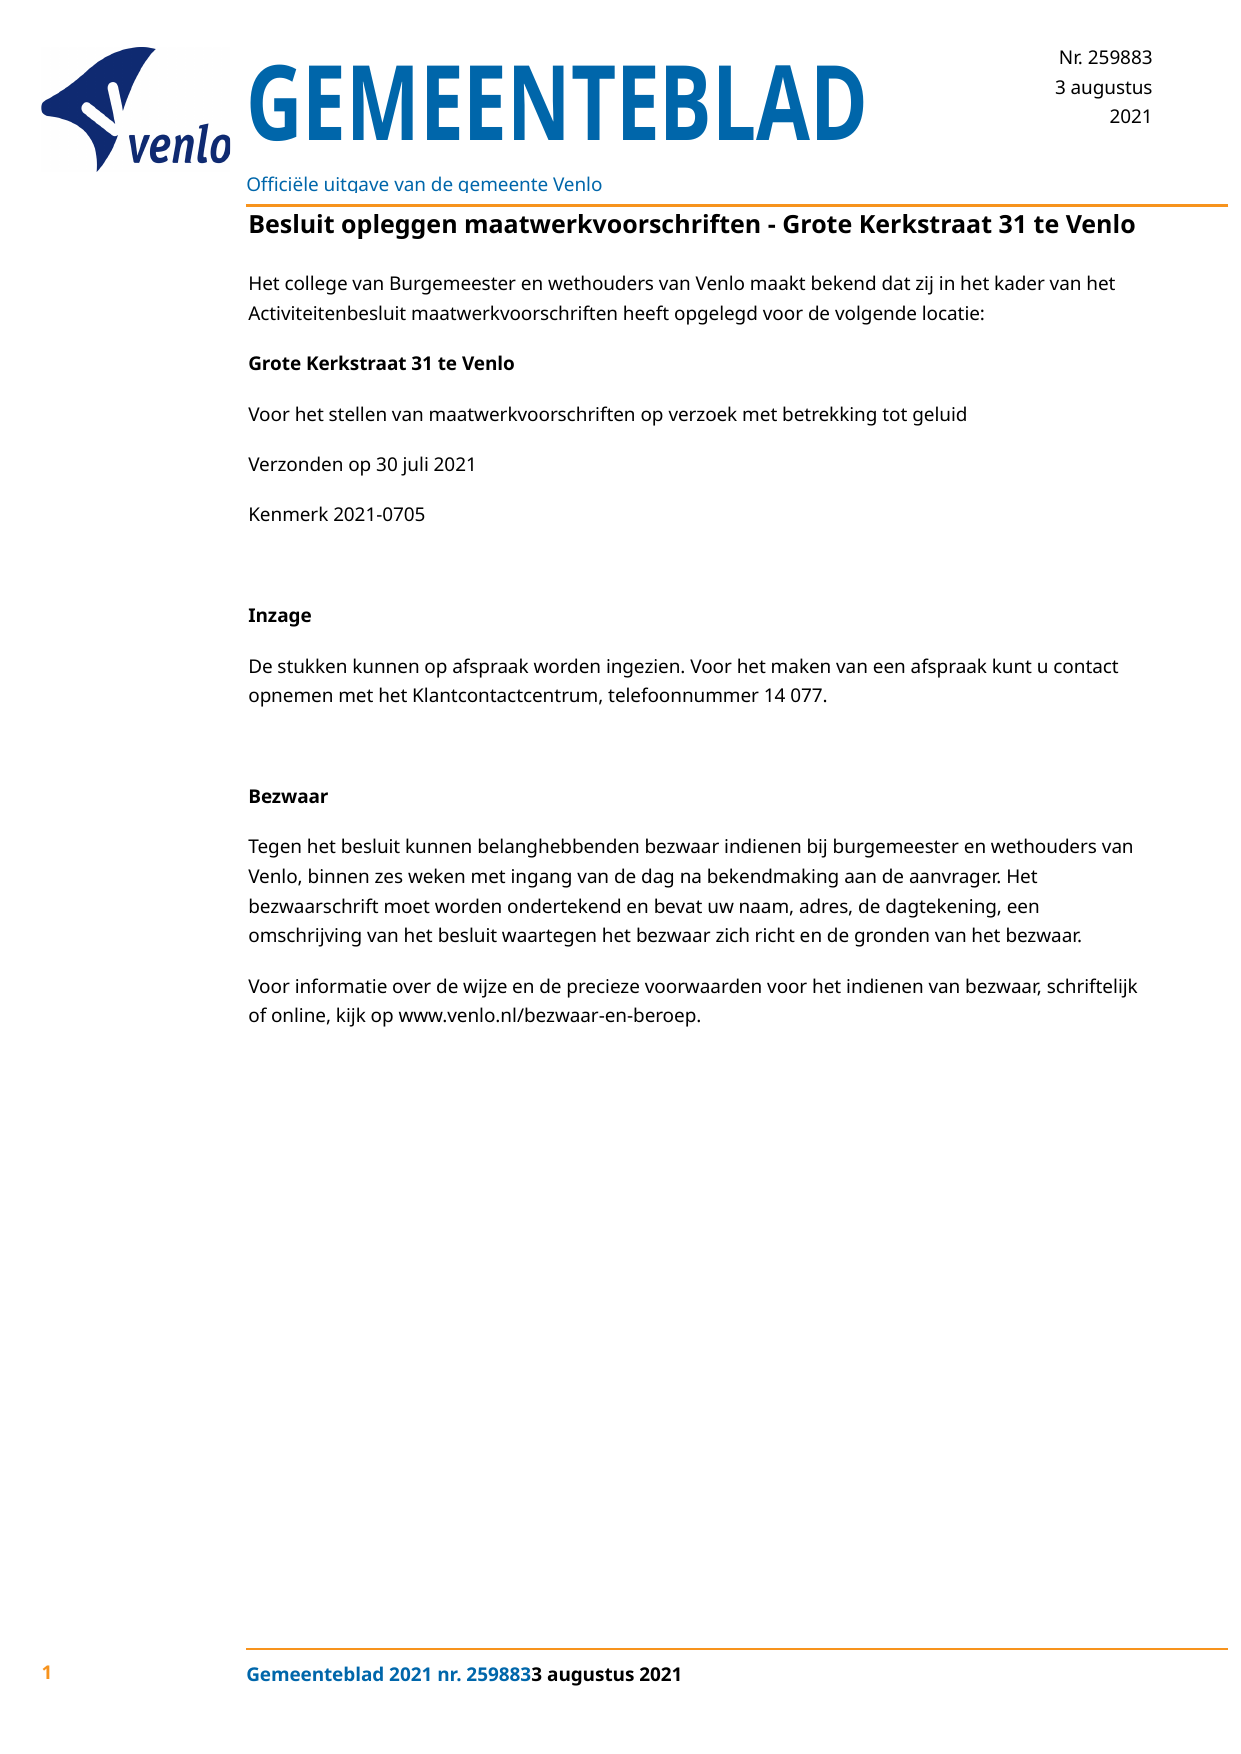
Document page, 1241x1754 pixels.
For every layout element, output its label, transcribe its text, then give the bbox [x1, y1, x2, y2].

text Voor informatie over de wijze en de precieze voorwaarden voor het indienen van bezwaar, schriftelijk of online, kijk op www.venlo.nl/bezwaar-en-beroep. [248, 973, 1152, 1028]
text Kenmerk 2021-0705 [248, 502, 1152, 527]
text Besluit opleggen maatwerkvoorschriften - Grote Kerkstraat 31 te Venlo [248, 207, 1152, 241]
text Tegen het besluit kunnen belanghebbenden bezwaar indienen bij burgemeester en wethouders van Venlo, binnen zes weken met ingang van de dag na bekendmaking aan de aanvrager. Het bezwaarschrift moet worden ondertekend en bevat uw naam, adres, de dagtekening, een omschrijving van het besluit waartegen het bezwaar zich richt en de gronden van het bezwaar. [248, 834, 1152, 948]
text De stukken kunnen op afspraak worden ingezien. Voor het maken van een afspraak kunt u contact opnemen met het Klantcontactcentrum, telefoonnummer 14 077. [248, 653, 1152, 708]
text Verzonden op 30 juli 2021 [248, 451, 1152, 477]
text Voor het stellen van maatwerkvoorschriften op verzoek met betrekking tot geluid [248, 401, 1152, 426]
text Het college van Burgemeester en wethouders van Venlo maakt bekend dat zij in het kader van het Activiteitenbesluit maatwerkvoorschriften heeft opgelegd voor de volgende locatie: [248, 270, 1152, 326]
text Grote Kerkstraat 31 te Venlo [248, 350, 1152, 376]
picture [41, 47, 231, 172]
text Inzage [248, 602, 1152, 628]
text Bezwaar [248, 783, 1152, 809]
